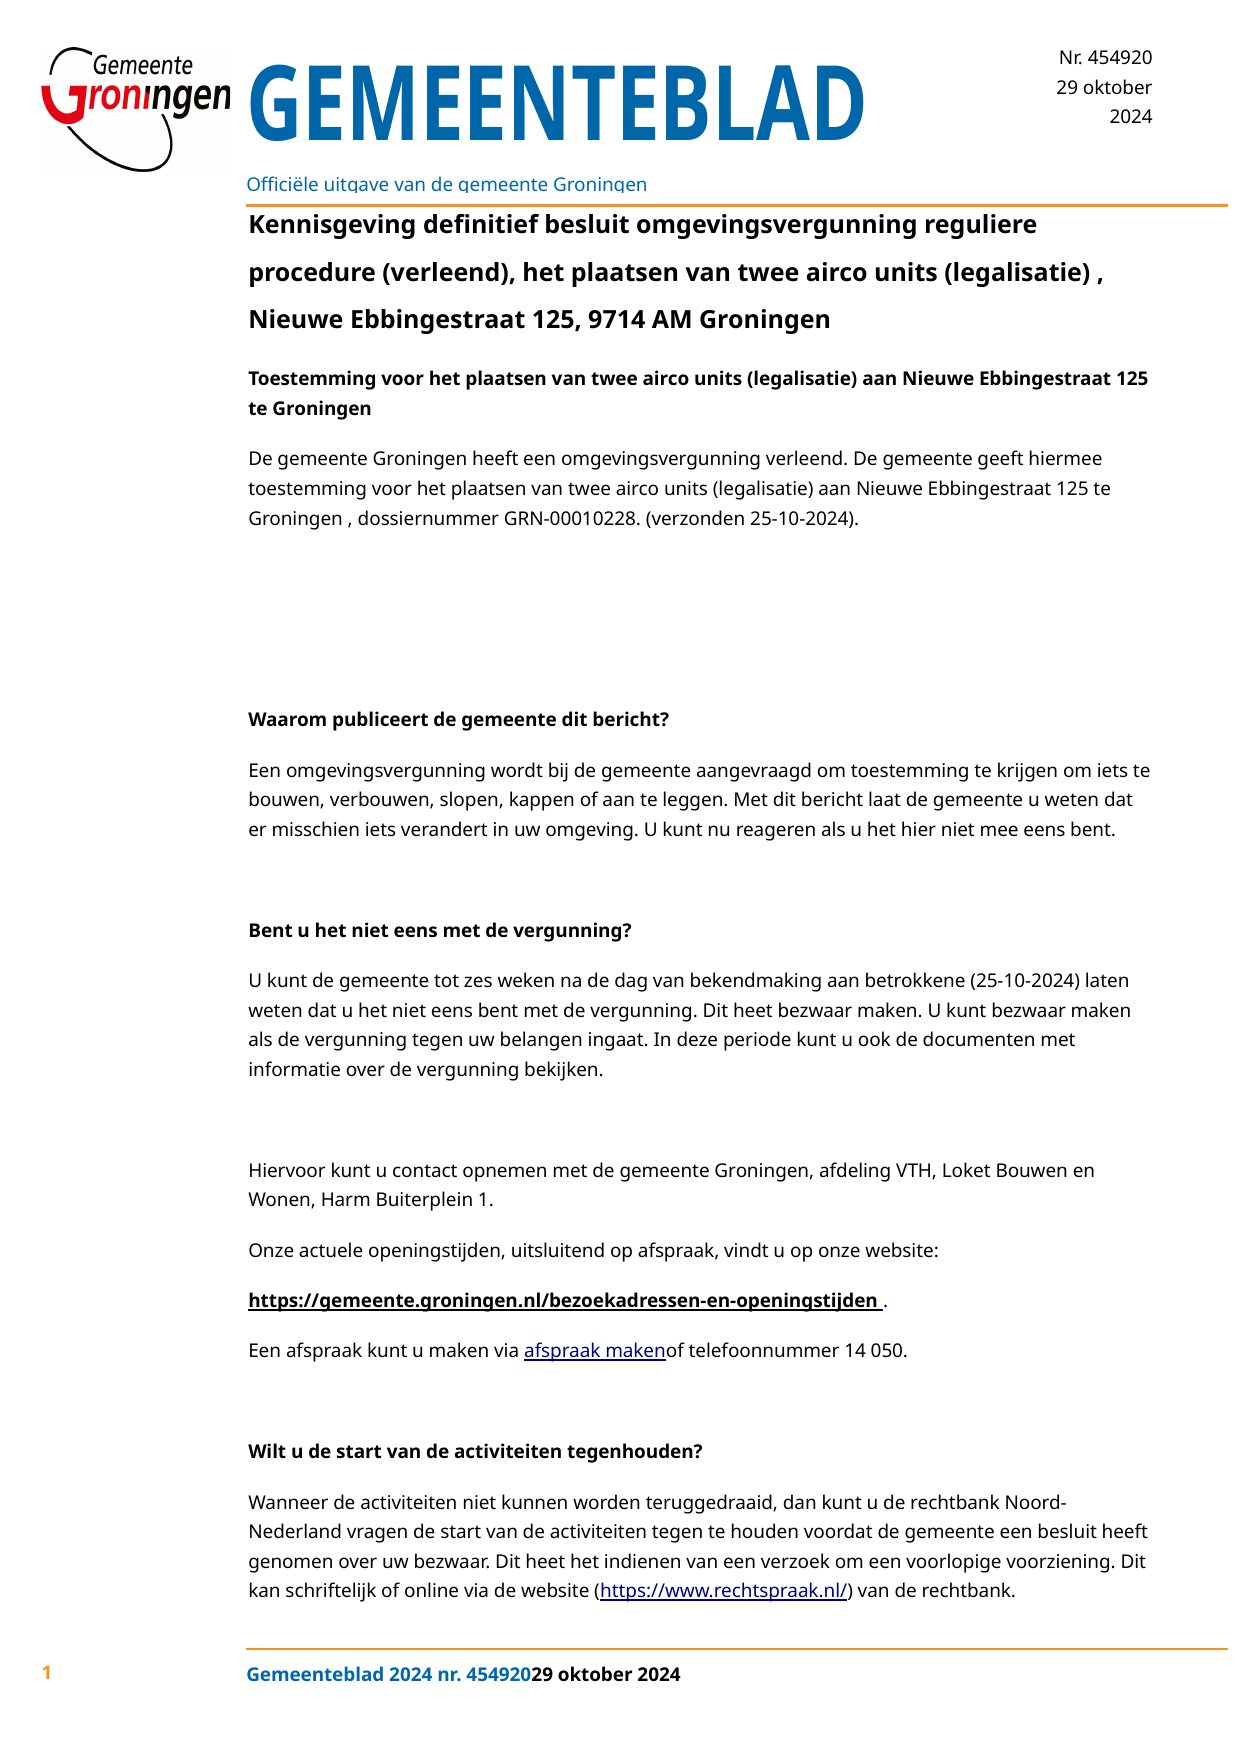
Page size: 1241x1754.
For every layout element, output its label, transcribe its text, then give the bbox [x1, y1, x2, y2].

text Bent u het niet eens met de vergunning? [248, 917, 1152, 942]
text Kennisgeving definitief besluit omgevingsvergunning reguliere procedure (verleend), het plaatsen van twee airco units (legalisatie) , Nieuwe Ebbingestraat 125, 9714 AM Groningen [248, 207, 1152, 336]
text Wilt u de start van de activiteiten tegenhouden? [248, 1438, 1152, 1464]
text De gemeente Groningen heeft een omgevingsvergunning verleend. De gemeente geeft hiermee toestemming voor het plaatsen van twee airco units (legalisatie) aan Nieuwe Ebbingestraat 125 te Groningen , dossiernummer GRN-00010228. (verzonden 25-10-2024). [248, 446, 1152, 530]
text Toestemming voor het plaatsen van twee airco units (legalisatie) aan Nieuwe Ebbingestraat 125 te Groningen [248, 366, 1152, 421]
text Een omgevingsvergunning wordt bij de gemeente aangevraagd om toestemming te krijgen om iets te bouwen, verbouwen, slopen, kappen of aan te leggen. Met dit bericht laat de gemeente u weten dat er misschien iets verandert in uw omgeving. U kunt nu reageren als u het hier niet mee eens bent. [248, 757, 1152, 842]
text Hiervoor kunt u contact opnemen met de gemeente Groningen, afdeling VTH, Loket Bouwen en Wonen, Harm Buiterplein 1. [248, 1157, 1152, 1212]
text Waarom publiceert de gemeente dit bericht? [248, 706, 1152, 732]
text U kunt de gemeente tot zes weken na de dag van bekendmaking aan betrokkene (25-10-2024) laten weten dat u het niet eens bent met de vergunning. Dit heet bezwaar maken. U kunt bezwaar maken als de vergunning tegen uw belangen ingaat. In deze periode kunt u ook de documenten met informatie over de vergunning bekijken. [248, 967, 1152, 1082]
text https://gemeente.groningen.nl/bezoekadressen-en-openingstijden . [248, 1287, 1152, 1313]
text Wanneer de activiteiten niet kunnen worden teruggedraaid, dan kunt u de rechtbank Noord-Nederland vragen de start van de activiteiten tegen te houden voordat de gemeente een besluit heeft genomen over uw bezwaar. Dit heet het indienen van een verzoek om een voorlopige voorziening. Dit kan schriftelijk of online via de website (https://www.rechtspraak.nl/) van de rechtbank. [248, 1489, 1152, 1603]
picture [41, 47, 231, 172]
text Een afspraak kunt u maken via afspraak makenof telefoonnummer 14 050. [248, 1338, 1152, 1363]
text Onze actuele openingstijden, uitsluitend op afspraak, vindt u op onze website: [248, 1237, 1152, 1262]
